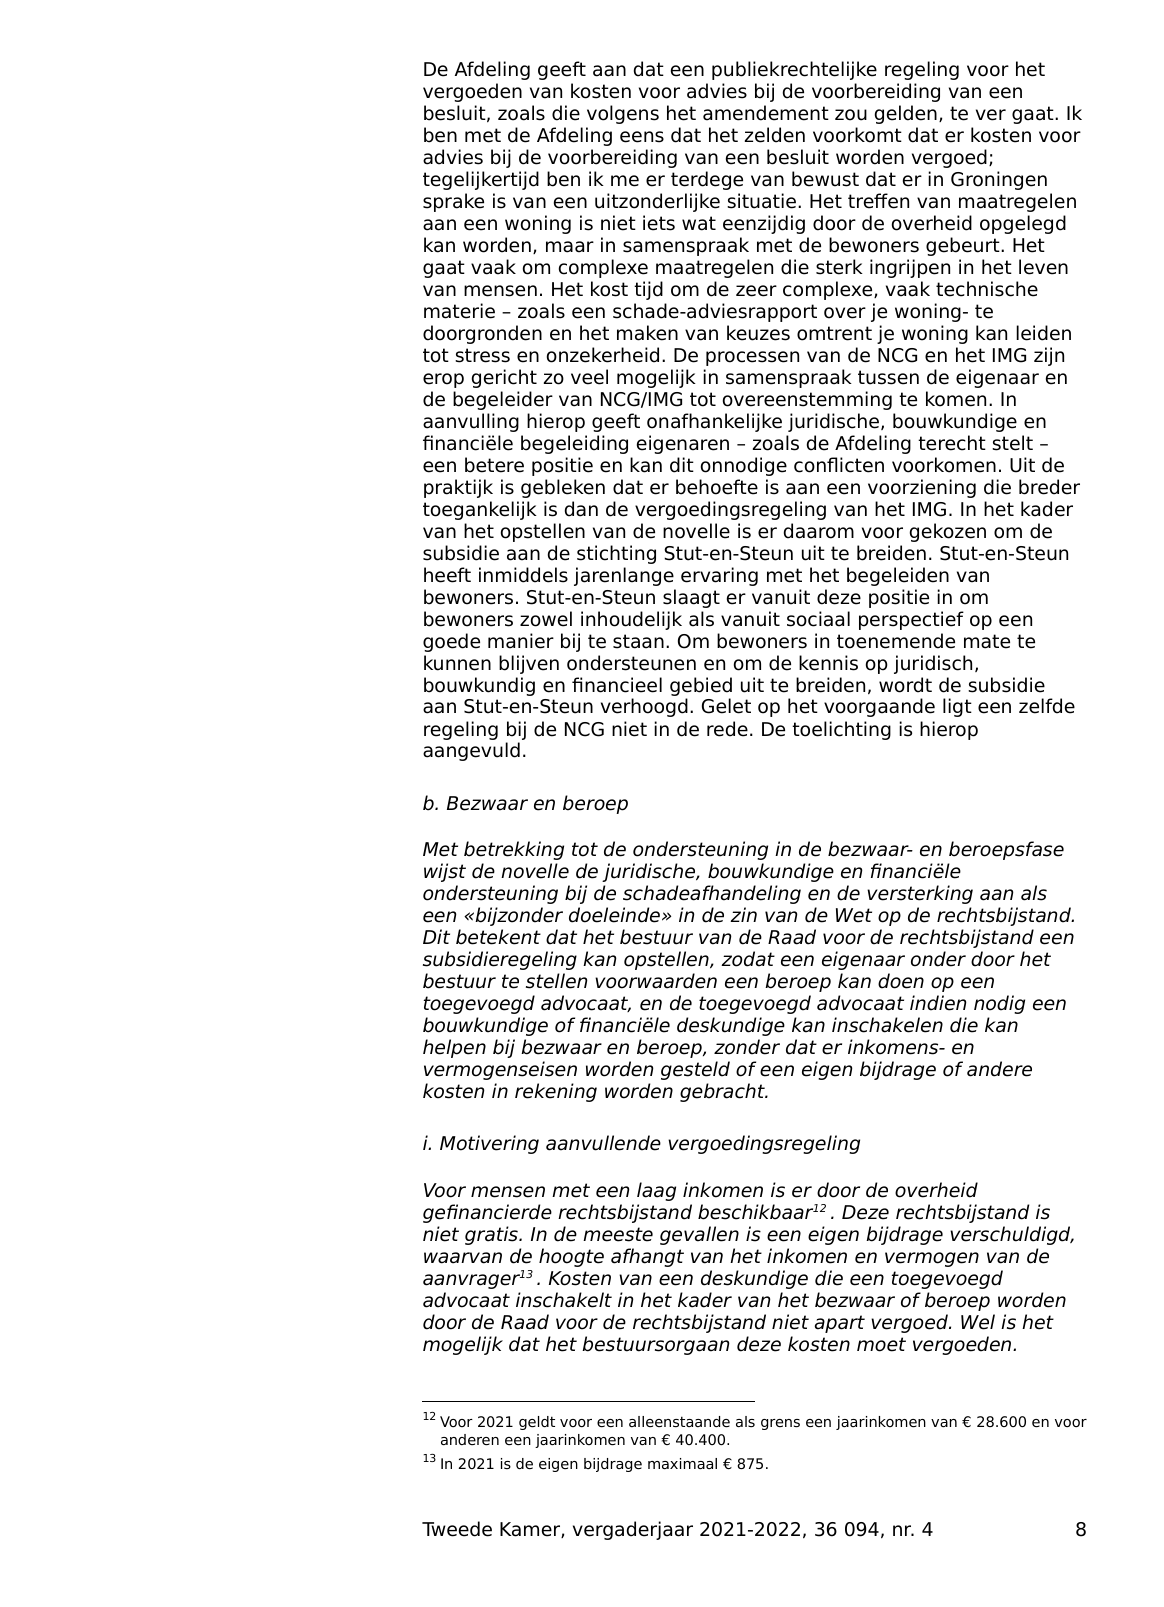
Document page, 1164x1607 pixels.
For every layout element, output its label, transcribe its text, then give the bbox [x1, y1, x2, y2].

text De Afdeling geeft aan dat een publiekrechtelijke regeling voor het vergoeden van kosten voor advies bij de voorbereiding van een besluit, zoals die volgens het amendement zou gelden, te ver gaat. Ik ben met de Afdeling eens dat het zelden voorkomt dat er kosten voor advies bij de voorbereiding van een besluit worden vergoed; tegelijkertijd ben ik me er terdege van bewust dat er in Groningen sprake is van een uitzonderlijke situatie. Het treffen van maatregelen aan een woning is niet iets wat eenzijdig door de overheid opgelegd kan worden, maar in samenspraak met de bewoners gebeurt. Het gaat vaak om complexe maatregelen die sterk ingrijpen in het leven van mensen. Het kost tijd om de zeer complexe, vaak technische materie – zoals een schade-adviesrapport over je woning- te doorgronden en het maken van keuzes omtrent je woning kan leiden tot stress en onzekerheid. De processen van de NCG en het IMG zijn erop gericht zo veel mogelijk in samenspraak tussen de eigenaar en de begeleider van NCG/IMG tot overeenstemming te komen. In aanvulling hierop geeft onafhankelijke juridische, bouwkundige en financiële begeleiding eigenaren – zoals de Afdeling terecht stelt – een betere positie en kan dit onnodige conflicten voorkomen. Uit de praktijk is gebleken dat er behoefte is aan een voorziening die breder toegankelijk is dan de vergoedingsregeling van het IMG. In het kader van het opstellen van de novelle is er daarom voor gekozen om de subsidie aan de stichting Stut-en-Steun uit te breiden. Stut-en-Steun heeft inmiddels jarenlange ervaring met het begeleiden van bewoners. Stut-en-Steun slaagt er vanuit deze positie in om bewoners zowel inhoudelijk als vanuit sociaal perspectief op een goede manier bij te staan. Om bewoners in toenemende mate te kunnen blijven ondersteunen en om de kennis op juridisch, bouwkundig en financieel gebied uit te breiden, wordt de subsidie aan Stut-en-Steun verhoogd. Gelet op het voorgaande ligt een zelfde regeling bij de NCG niet in de rede. De toelichting is hierop aangevuld. [422, 59, 1087, 762]
text Voor mensen met een laag inkomen is er door de overheid gefinancierde rechtsbijstand beschikbaar. Deze rechtsbijstand is niet gratis. In de meeste gevallen is een eigen bijdrage verschuldigd, waarvan de hoogte afhangt van het inkomen en vermogen van de aanvrager. Kosten van een deskundige die een toegevoegd advocaat inschakelt in het kader van het bezwaar of beroep worden door de Raad voor de rechtsbijstand niet apart vergoed. Wel is het mogelijk dat het bestuursorgaan deze kosten moet vergoeden. [422, 1180, 1087, 1356]
text Voor 2021 geldt voor een alleenstaande als grens een jaarinkomen van € 28.600 en voor anderen een jaarinkomen van € 40.400. [422, 1410, 1087, 1449]
text Met betrekking tot de ondersteuning in de bezwaar- en beroepsfase wijst de novelle de juridische, bouwkundige en financiële ondersteuning bij de schadeafhandeling en de versterking aan als een «bijzonder doeleinde» in de zin van de Wet op de rechtsbijstand. Dit betekent dat het bestuur van de Raad voor de rechtsbijstand een subsidieregeling kan opstellen, zodat een eigenaar onder door het bestuur te stellen voorwaarden een beroep kan doen op een toegevoegd advocaat, en de toegevoegd advocaat indien nodig een bouwkundige of financiële deskundige kan inschakelen die kan helpen bij bezwaar en beroep, zonder dat er inkomens- en vermogenseisen worden gesteld of een eigen bijdrage of andere kosten in rekening worden gebracht. [422, 839, 1087, 1103]
subtitle i. Motivering aanvullende vergoedingsregeling [422, 1133, 1087, 1155]
subtitle b. Bezwaar en beroep [422, 792, 1087, 814]
text In 2021 is de eigen bijdrage maximaal € 875. [422, 1452, 1087, 1474]
